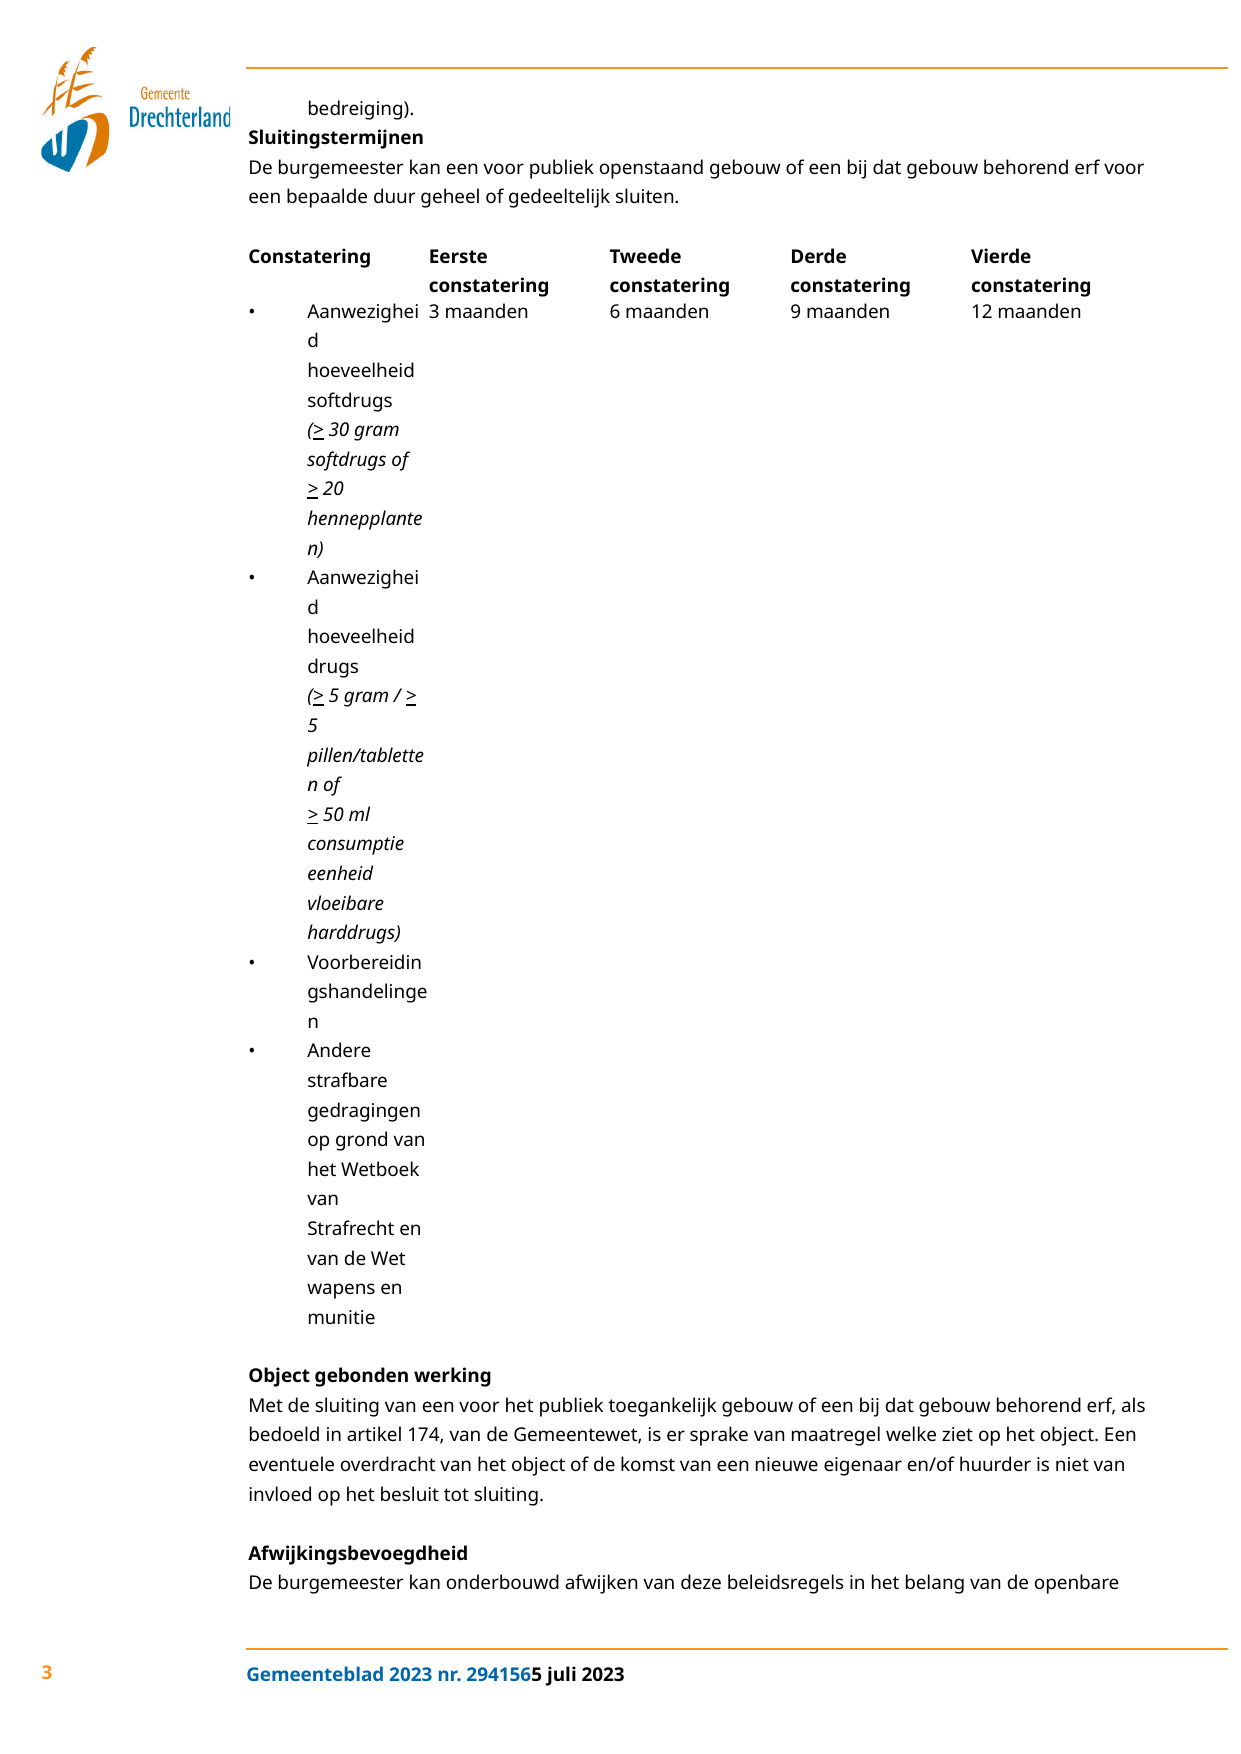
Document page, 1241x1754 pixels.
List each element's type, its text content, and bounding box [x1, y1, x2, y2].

text Met de sluiting van een voor het publiek toegankelijk gebouw of een bij dat gebouw behorend erf, als bedoeld in artikel 174, van de Gemeentewet, is er sprake van maatregel welke ziet op het object. Een eventuele overdracht van het object of de komst van een nieuwe eigenaar en/of huurder is niet van invloed op het besluit tot sluiting. [248, 1392, 1152, 1507]
text De burgemeester kan een voor publiek openstaand gebouw of een bij dat gebouw behorend erf voor een bepaalde duur geheel of gedeeltelijk sluiten. [248, 154, 1152, 209]
picture [41, 47, 231, 172]
picture [41, 158, 64, 172]
text De burgemeester kan onderbouwd afwijken van deze beleidsregels in het belang van de openbare [248, 1569, 1152, 1595]
text Sluitingstermijnen [248, 124, 1152, 150]
table_header Vierde constatering [971, 243, 1152, 298]
picture [226, 115, 231, 124]
text Object gebonden werking [248, 1362, 1152, 1388]
table_cell 12 maanden [971, 298, 1152, 1330]
table_cell Aanwezigheid hoeveelheid softdrugs (> 30 gram softdrugs of > 20 hennepplanten) Aanwezigheid hoeveelheid drugs (> 5 gram / > 5 pillen/tabletten of > 50 ml consumptie eenheid vloeibare harddrugs) Voorbereidingshandelingen Andere strafbare gedragingen op grond van het Wetboek van Strafrecht en van de Wet wapens en munitie [248, 298, 429, 1330]
table_cell 9 maanden [790, 298, 971, 1330]
table_header Constatering [248, 243, 429, 298]
list bedreiging). [248, 95, 1152, 121]
table_cell 3 maanden [429, 298, 609, 1330]
table_cell 6 maanden [609, 298, 790, 1330]
table_header Derde constatering [790, 243, 971, 298]
table_header Eerste constatering [429, 243, 609, 298]
text Afwijkingsbevoegdheid [248, 1540, 1152, 1566]
table_header Tweede constatering [609, 243, 790, 298]
